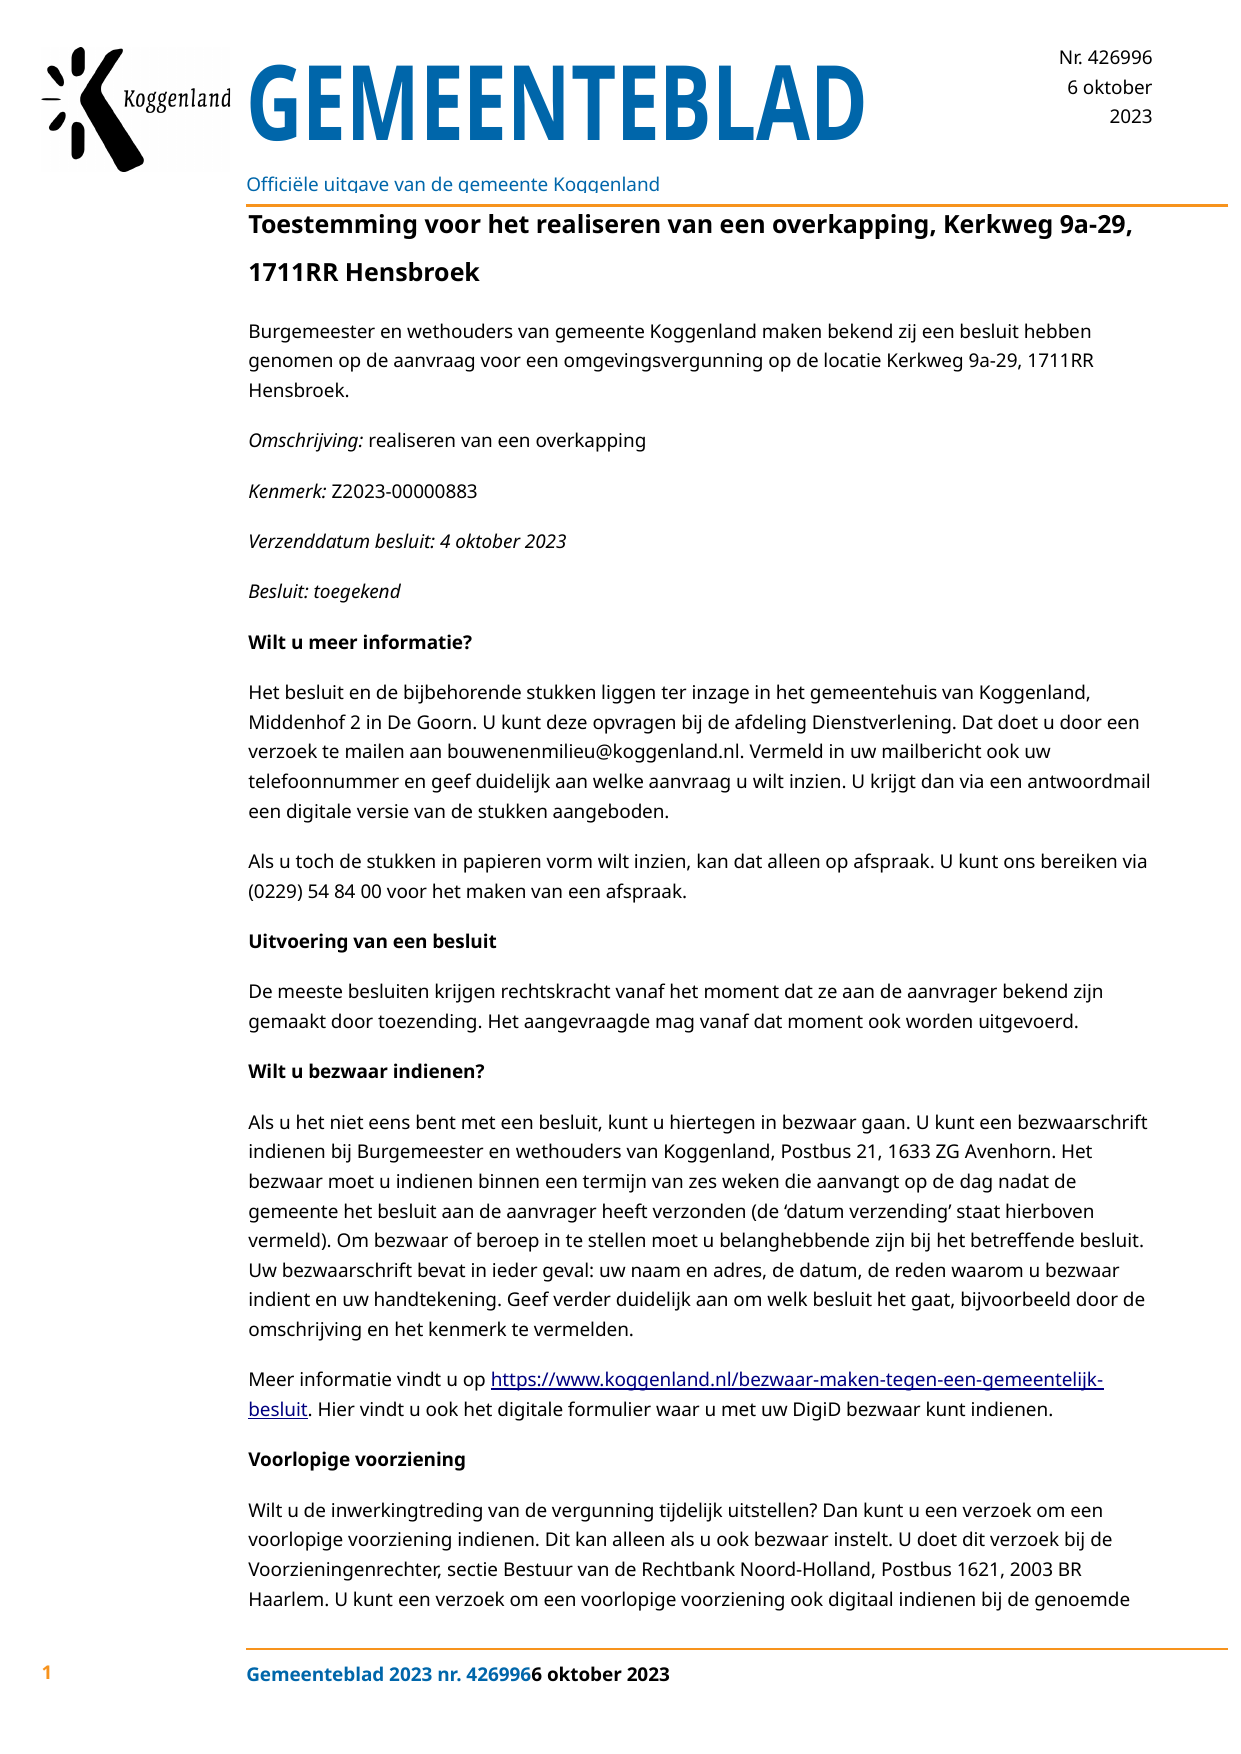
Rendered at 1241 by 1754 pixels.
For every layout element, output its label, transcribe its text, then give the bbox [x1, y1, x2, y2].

text Toestemming voor het realiseren van een overkapping, Kerkweg 9a-29, 1711RR Hensbroek [248, 207, 1152, 288]
text De meeste besluiten krijgen rechtskracht vanaf het moment dat ze aan de aanvrager bekend zijn gemaakt door toezending. Het aangevraagde mag vanaf dat moment ook worden uitgevoerd. [248, 979, 1152, 1034]
text Uitvoering van een besluit [248, 928, 1152, 954]
text Voorlopige voorziening [248, 1447, 1152, 1472]
text Wilt u meer informatie? [248, 629, 1152, 655]
text Kenmerk: Z2023-00000883 [248, 478, 1152, 504]
picture [41, 47, 231, 172]
text Besluit: toegekend [248, 579, 1152, 604]
text Het besluit en de bijbehorende stukken liggen ter inzage in het gemeentehuis van Koggenland, Middenhof 2 in De Goorn. U kunt deze opvragen bij de afdeling Dienstverlening. Dat doet u door een verzoek te mailen aan bouwenenmilieu@koggenland.nl. Vermeld in uw mailbericht ook uw telefoonnummer en geef duidelijk aan welke aanvraag u wilt inzien. U krijgt dan via een antwoordmail een digitale versie van de stukken aangeboden. [248, 679, 1152, 824]
text Als u het niet eens bent met een besluit, kunt u hiertegen in bezwaar gaan. U kunt een bezwaarschrift indienen bij Burgemeester en wethouders van Koggenland, Postbus 21, 1633 ZG Avenhorn. Het bezwaar moet u indienen binnen een termijn van zes weken die aanvangt op de dag nadat de gemeente het besluit aan de aanvrager heeft verzonden (de ‘datum verzending’ staat hierboven vermeld). Om bezwaar of beroep in te stellen moet u belanghebbende zijn bij het betreffende besluit. Uw bezwaarschrift bevat in ieder geval: uw naam en adres, de datum, de reden waarom u bezwaar indient en uw handtekening. Geef verder duidelijk aan om welk besluit het gaat, bijvoorbeeld door de omschrijving en het kenmerk te vermelden. [248, 1109, 1152, 1342]
text Wilt u bezwaar indienen? [248, 1059, 1152, 1084]
text Als u toch de stukken in papieren vorm wilt inzien, kan dat alleen op afspraak. U kunt ons bereiken via (0229) 54 84 00 voor het maken van een afspraak. [248, 848, 1152, 904]
text Meer informatie vindt u op https://www.koggenland.nl/bezwaar-maken-tegen-een-gemeentelijk-besluit. Hier vindt u ook het digitale formulier waar u met uw DigiD bezwaar kunt indienen. [248, 1367, 1152, 1422]
text Verzenddatum besluit: 4 oktober 2023 [248, 528, 1152, 554]
text Omschrijving: realiseren van een overkapping [248, 427, 1152, 453]
text Wilt u de inwerkingtreding van de vergunning tijdelijk uitstellen? Dan kunt u een verzoek om een voorlopige voorziening indienen. Dit kan alleen als u ook bezwaar instelt. U doet dit verzoek bij de Voorzieningenrechter, sectie Bestuur van de Rechtbank Noord-Holland, Postbus 1621, 2003 BR Haarlem. U kunt een verzoek om een voorlopige voorziening ook digitaal indienen bij de genoemde [248, 1497, 1152, 1612]
text Burgemeester en wethouders van gemeente Koggenland maken bekend zij een besluit hebben genomen op de aanvraag voor een omgevingsvergunning op de locatie Kerkweg 9a-29, 1711RR Hensbroek. [248, 318, 1152, 403]
